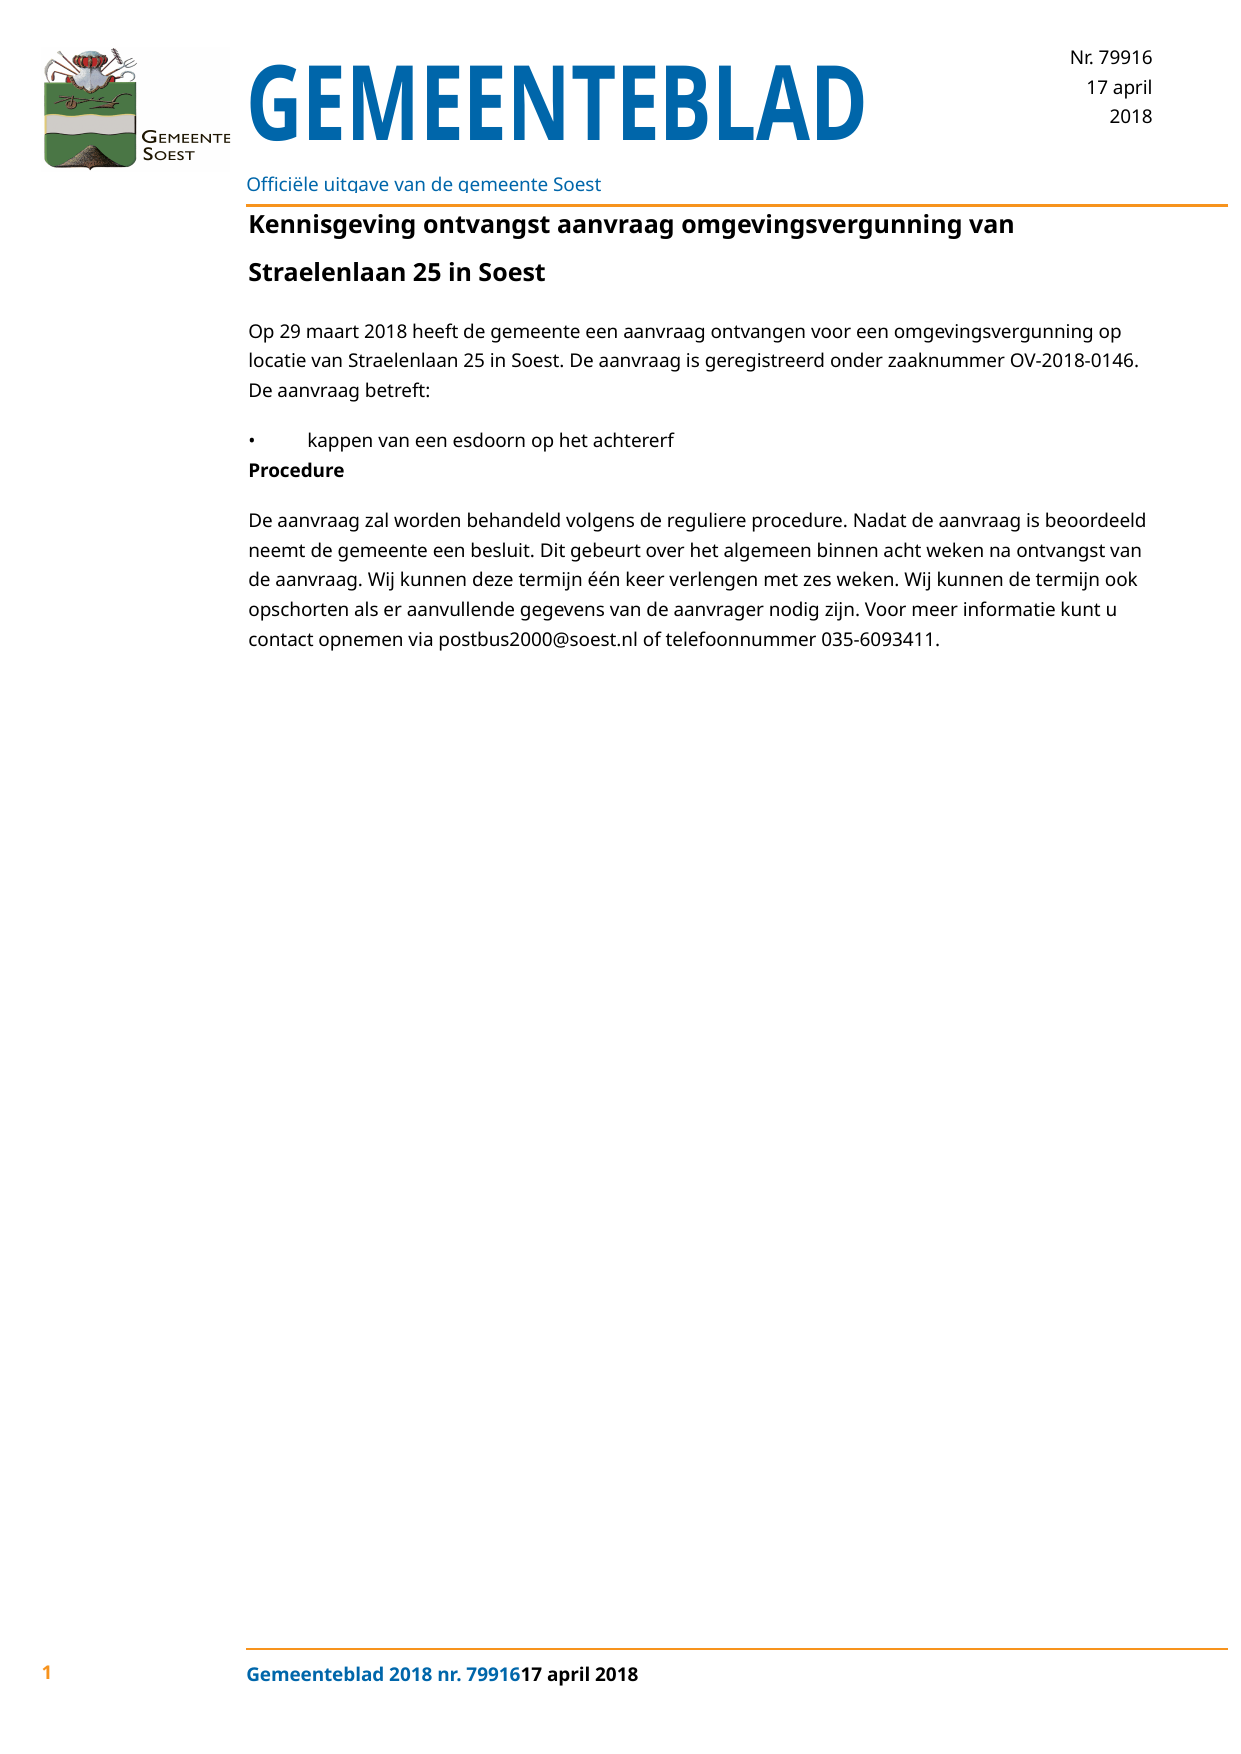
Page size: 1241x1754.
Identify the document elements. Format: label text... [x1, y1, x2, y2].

list kappen van een esdoorn op het achtererf [248, 427, 1152, 453]
picture [41, 47, 231, 172]
text Procedure [248, 457, 1152, 483]
text De aanvraag zal worden behandeld volgens de reguliere procedure. Nadat de aanvraag is beoordeeld neemt de gemeente een besluit. Dit gebeurt over het algemeen binnen acht weken na ontvangst van de aanvraag. Wij kunnen deze termijn één keer verlengen met zes weken. Wij kunnen de termijn ook opschorten als er aanvullende gegevens van de aanvrager nodig zijn. Voor meer informatie kunt u contact opnemen via postbus2000@soest.nl of telefoonnummer 035-6093411. [248, 507, 1152, 652]
text Op 29 maart 2018 heeft de gemeente een aanvraag ontvangen voor een omgevingsvergunning op locatie van Straelenlaan 25 in Soest. De aanvraag is geregistreerd onder zaaknummer OV-2018-0146. De aanvraag betreft: [248, 318, 1152, 403]
text Kennisgeving ontvangst aanvraag omgevingsvergunning van Straelenlaan 25 in Soest [248, 207, 1152, 288]
